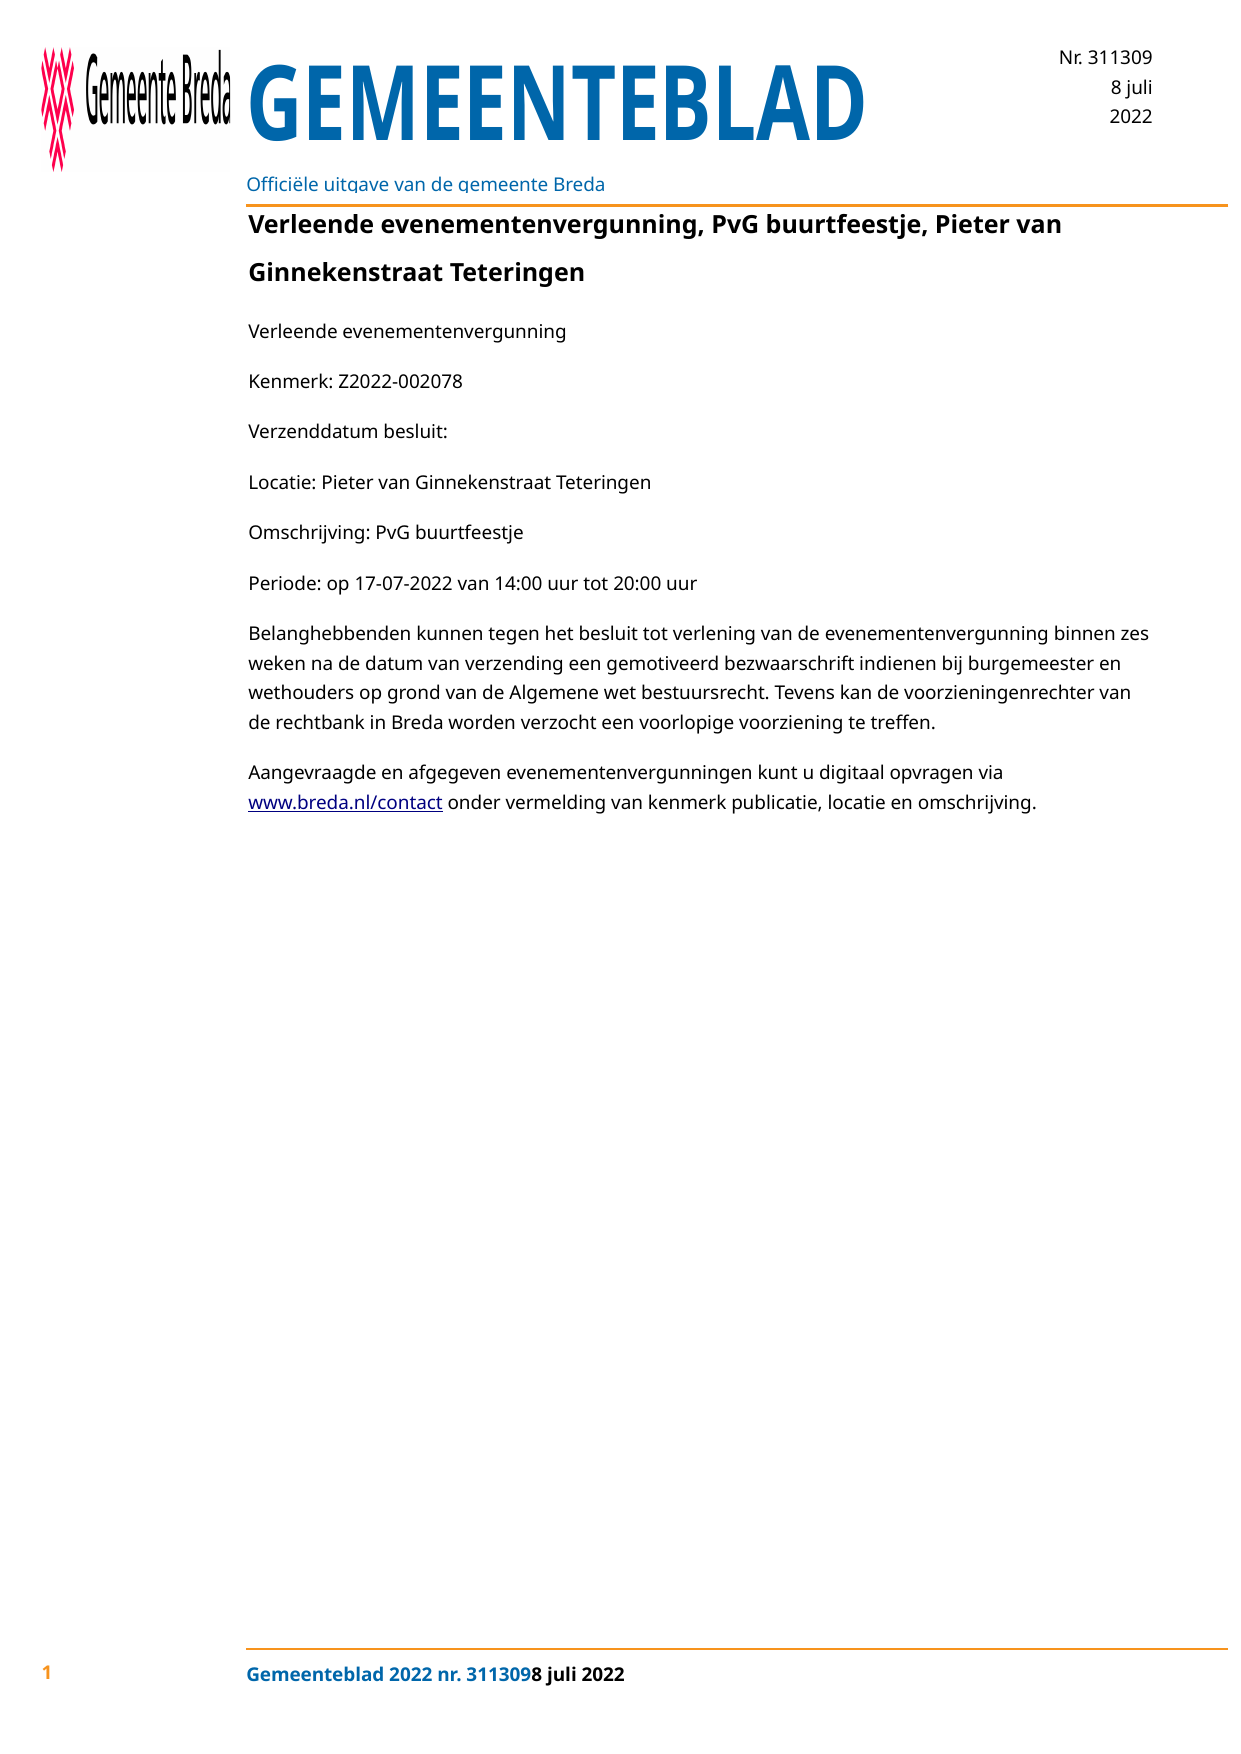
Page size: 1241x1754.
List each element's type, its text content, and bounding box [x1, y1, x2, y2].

text Aangevraagde en afgegeven evenementenvergunningen kunt u digitaal opvragen via www.breda.nl/contact onder vermelding van kenmerk publicatie, locatie en omschrijving. [248, 759, 1152, 815]
text Verzenddatum besluit: [248, 419, 1152, 444]
picture [41, 47, 231, 172]
text Verleende evenementenvergunning, PvG buurtfeestje, Pieter van Ginnekenstraat Teteringen [248, 207, 1152, 288]
text Belanghebbenden kunnen tegen het besluit tot verlening van de evenementenvergunning binnen zes weken na de datum van verzending een gemotiveerd bezwaarschrift indienen bij burgemeester en wethouders op grond van de Algemene wet bestuursrecht. Tevens kan de voorzieningenrechter van de rechtbank in Breda worden verzocht een voorlopige voorziening te treffen. [248, 620, 1152, 735]
text Locatie: Pieter van Ginnekenstraat Teteringen [248, 469, 1152, 495]
text Omschrijving: PvG buurtfeestje [248, 519, 1152, 545]
text Kenmerk: Z2022-002078 [248, 368, 1152, 394]
text Periode: op 17-07-2022 van 14:00 uur tot 20:00 uur [248, 570, 1152, 596]
text Verleende evenementenvergunning [248, 318, 1152, 344]
